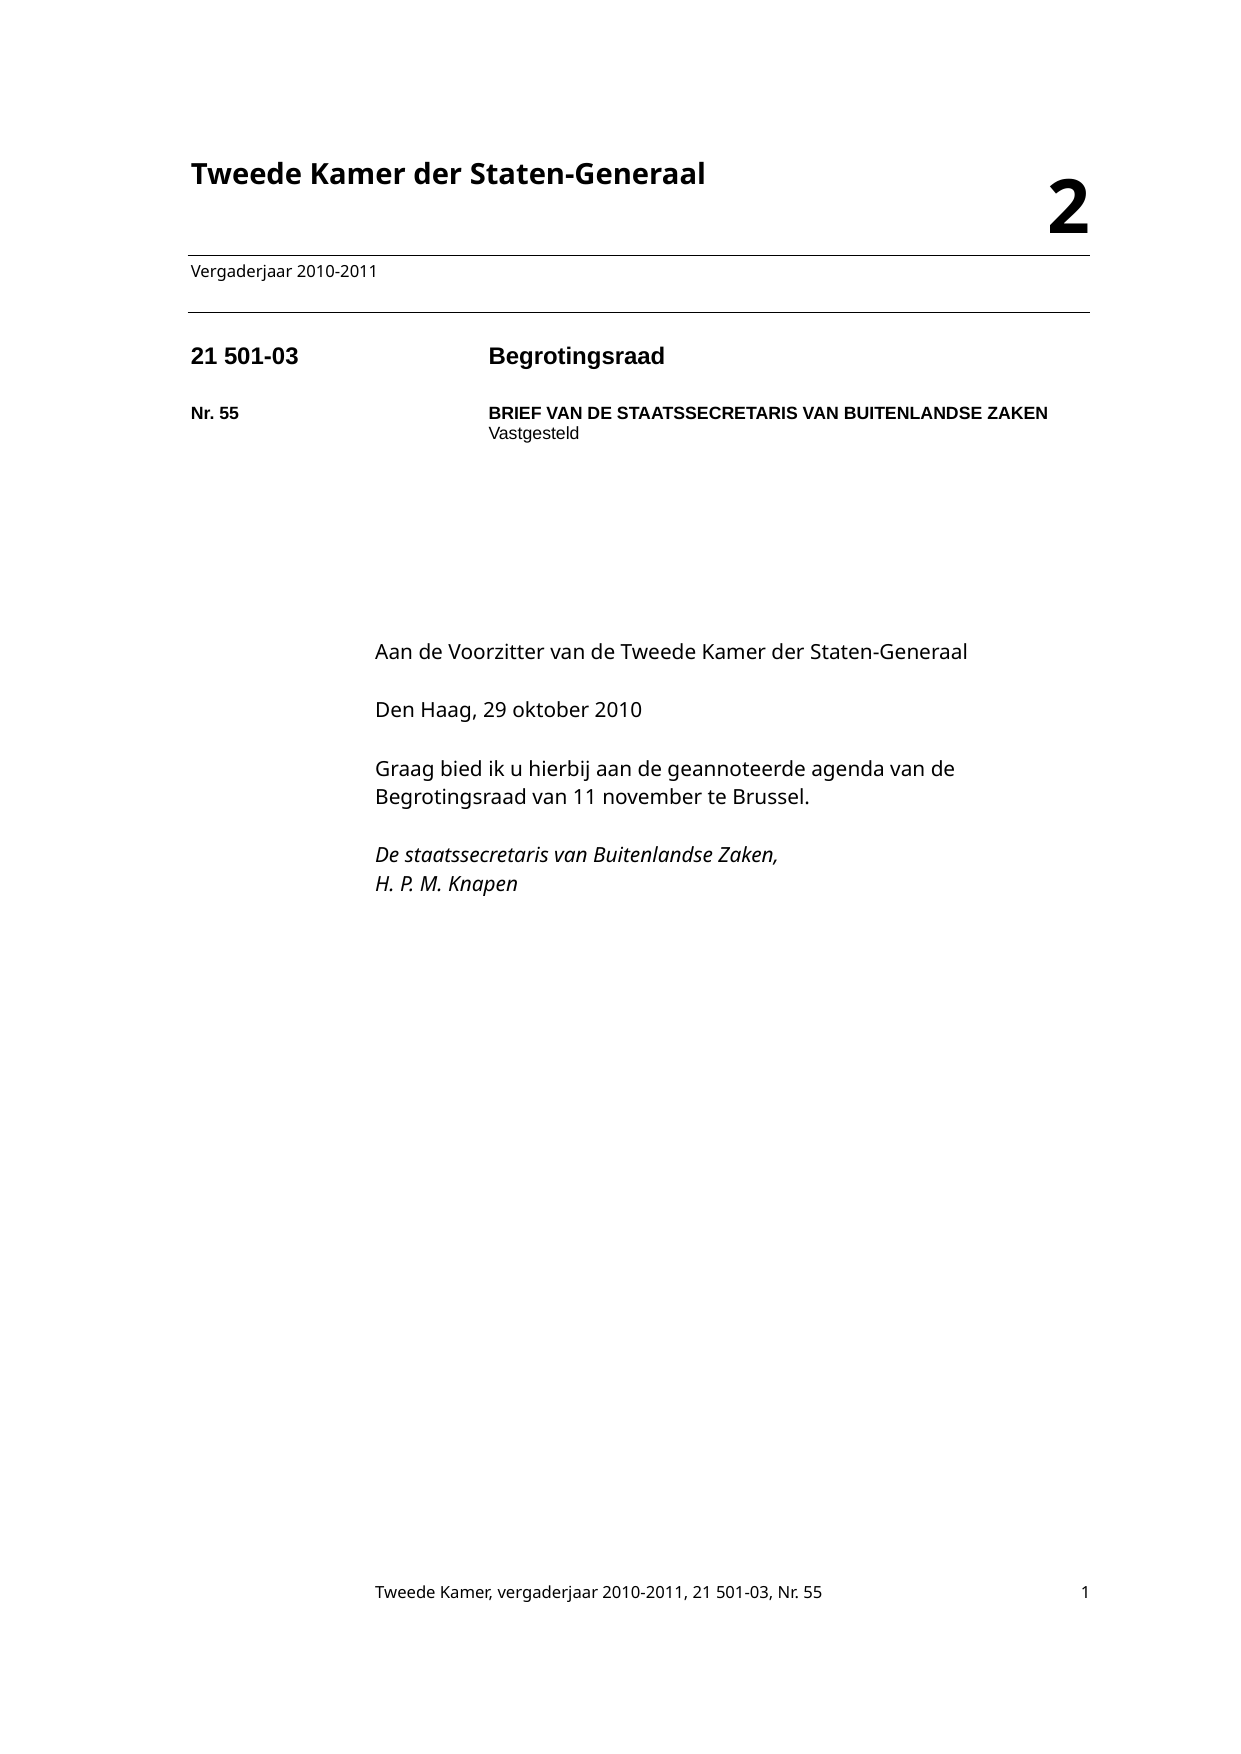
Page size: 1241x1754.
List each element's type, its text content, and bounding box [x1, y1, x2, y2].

table_cell [485, 313, 1090, 339]
text Graag bied ik u hierbij aan de geannoteerde agenda van de Begrotingsraad van 11 november te Brussel. [375, 754, 1090, 811]
table_cell BRIEF VAN DE STAATSSECRETARIS VAN BUITENLANDSE ZAKEN Vastgesteld [485, 399, 1090, 518]
table_header 2 [910, 150, 1090, 255]
table_cell 21 501-03 [188, 339, 485, 399]
table_header Tweede Kamer der Staten-Generaal [188, 150, 909, 255]
text H. P. M. Knapen [375, 869, 1090, 897]
table_cell [485, 256, 1090, 312]
text De staatssecretaris van Buitenlandse Zaken, [375, 841, 1090, 869]
table_cell Nr. 55 [188, 399, 485, 518]
table_cell Begrotingsraad [485, 339, 1090, 399]
text Den Haag, 29 oktober 2010 [375, 695, 1090, 724]
table_cell [188, 313, 485, 339]
text Aan de Voorzitter van de Tweede Kamer der Staten-Generaal [375, 637, 1090, 665]
table_cell Vergaderjaar 2010-2011 [188, 256, 485, 312]
